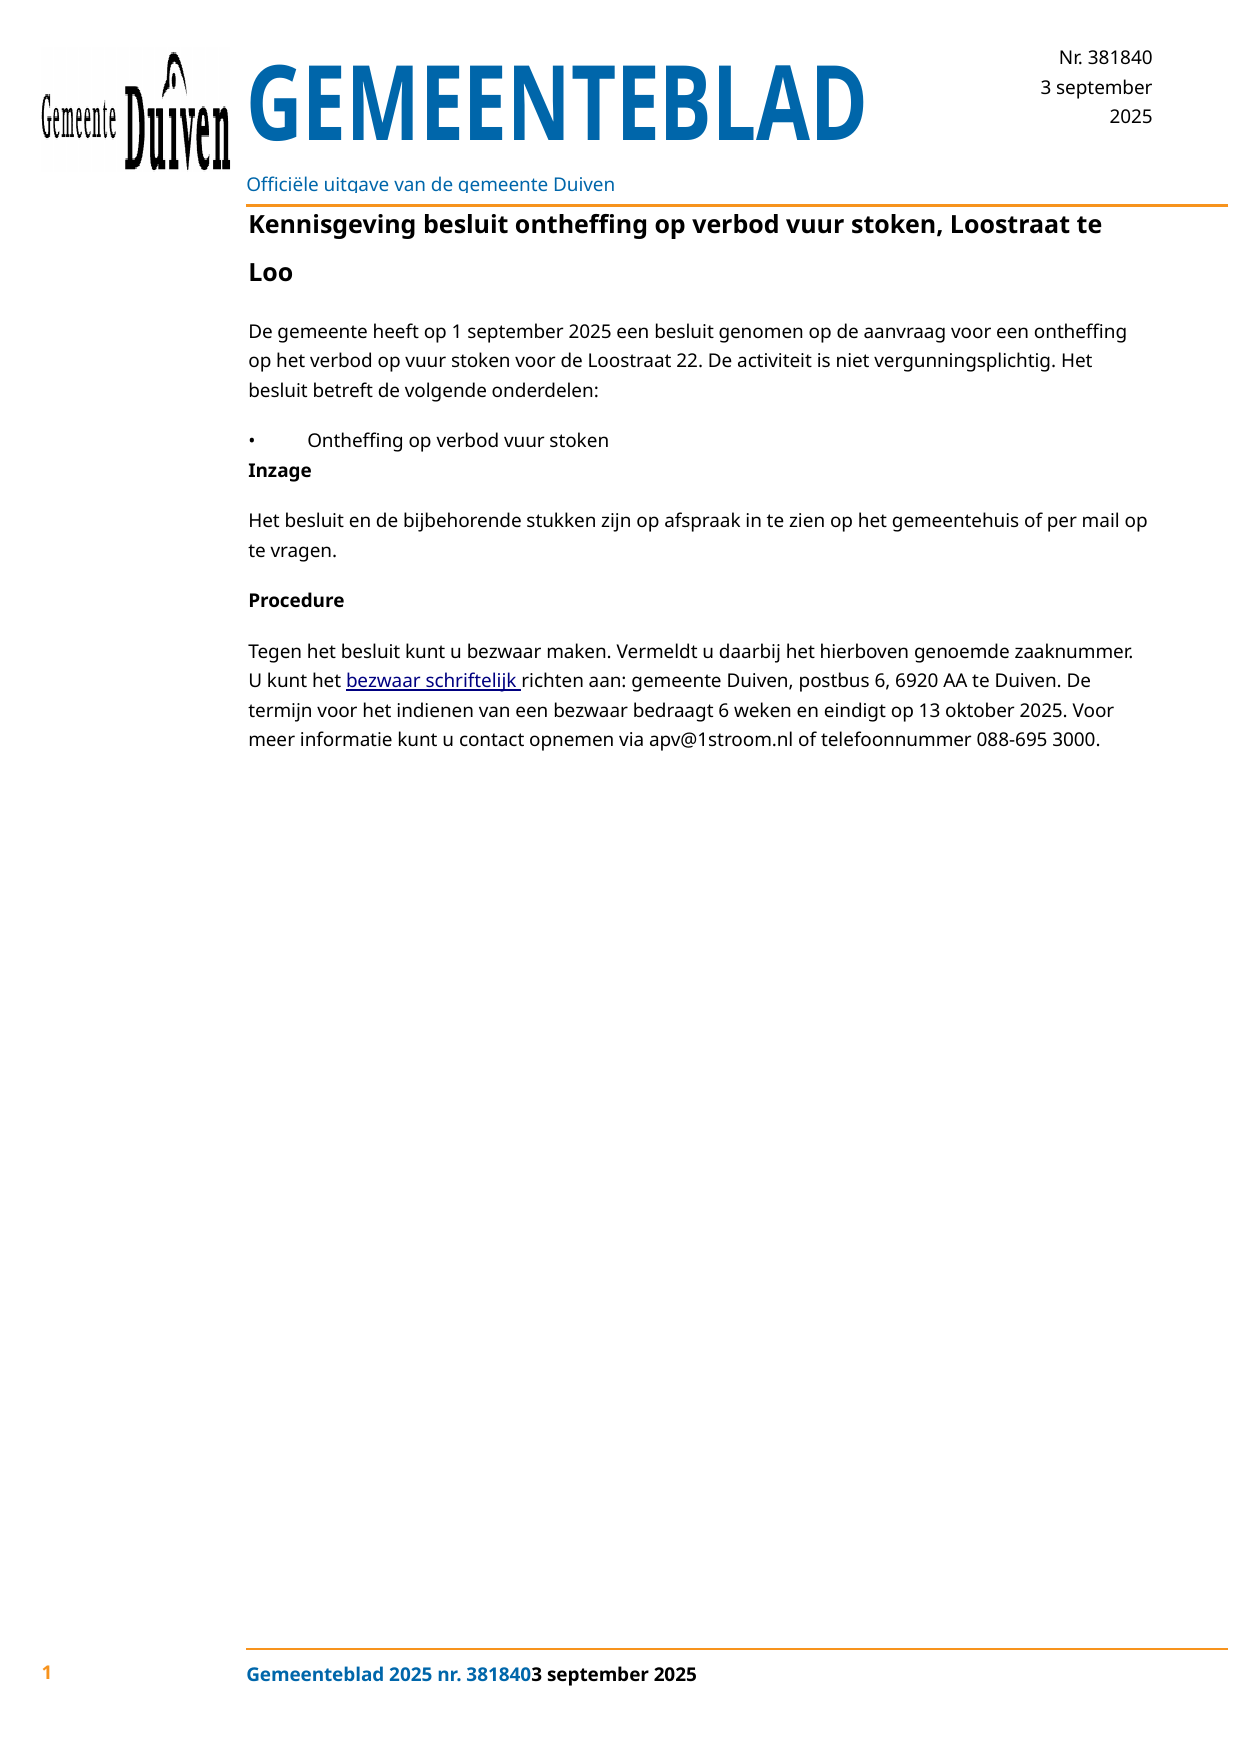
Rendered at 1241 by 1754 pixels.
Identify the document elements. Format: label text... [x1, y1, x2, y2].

text Procedure [248, 587, 1152, 613]
text Inzage [248, 457, 1152, 483]
text Tegen het besluit kunt u bezwaar maken. Vermeldt u daarbij het hierboven genoemde zaaknummer. U kunt het bezwaar schriftelijk richten aan: gemeente Duiven, postbus 6, 6920 AA te Duiven. De termijn voor het indienen van een bezwaar bedraagt 6 weken en eindigt op 13 oktober 2025. Voor meer informatie kunt u contact opnemen via apv@1stroom.nl of telefoonnummer 088-695 3000. [248, 638, 1152, 752]
text De gemeente heeft op 1 september 2025 een besluit genomen op de aanvraag voor een ontheffing op het verbod op vuur stoken voor de Loostraat 22. De activiteit is niet vergunningsplichtig. Het besluit betreft de volgende onderdelen: [248, 318, 1152, 403]
list Ontheffing op verbod vuur stoken [248, 427, 1152, 453]
text Kennisgeving besluit ontheffing op verbod vuur stoken, Loostraat te Loo [248, 207, 1152, 288]
picture [41, 47, 231, 172]
text Het besluit en de bijbehorende stukken zijn op afspraak in te zien op het gemeentehuis of per mail op te vragen. [248, 507, 1152, 563]
